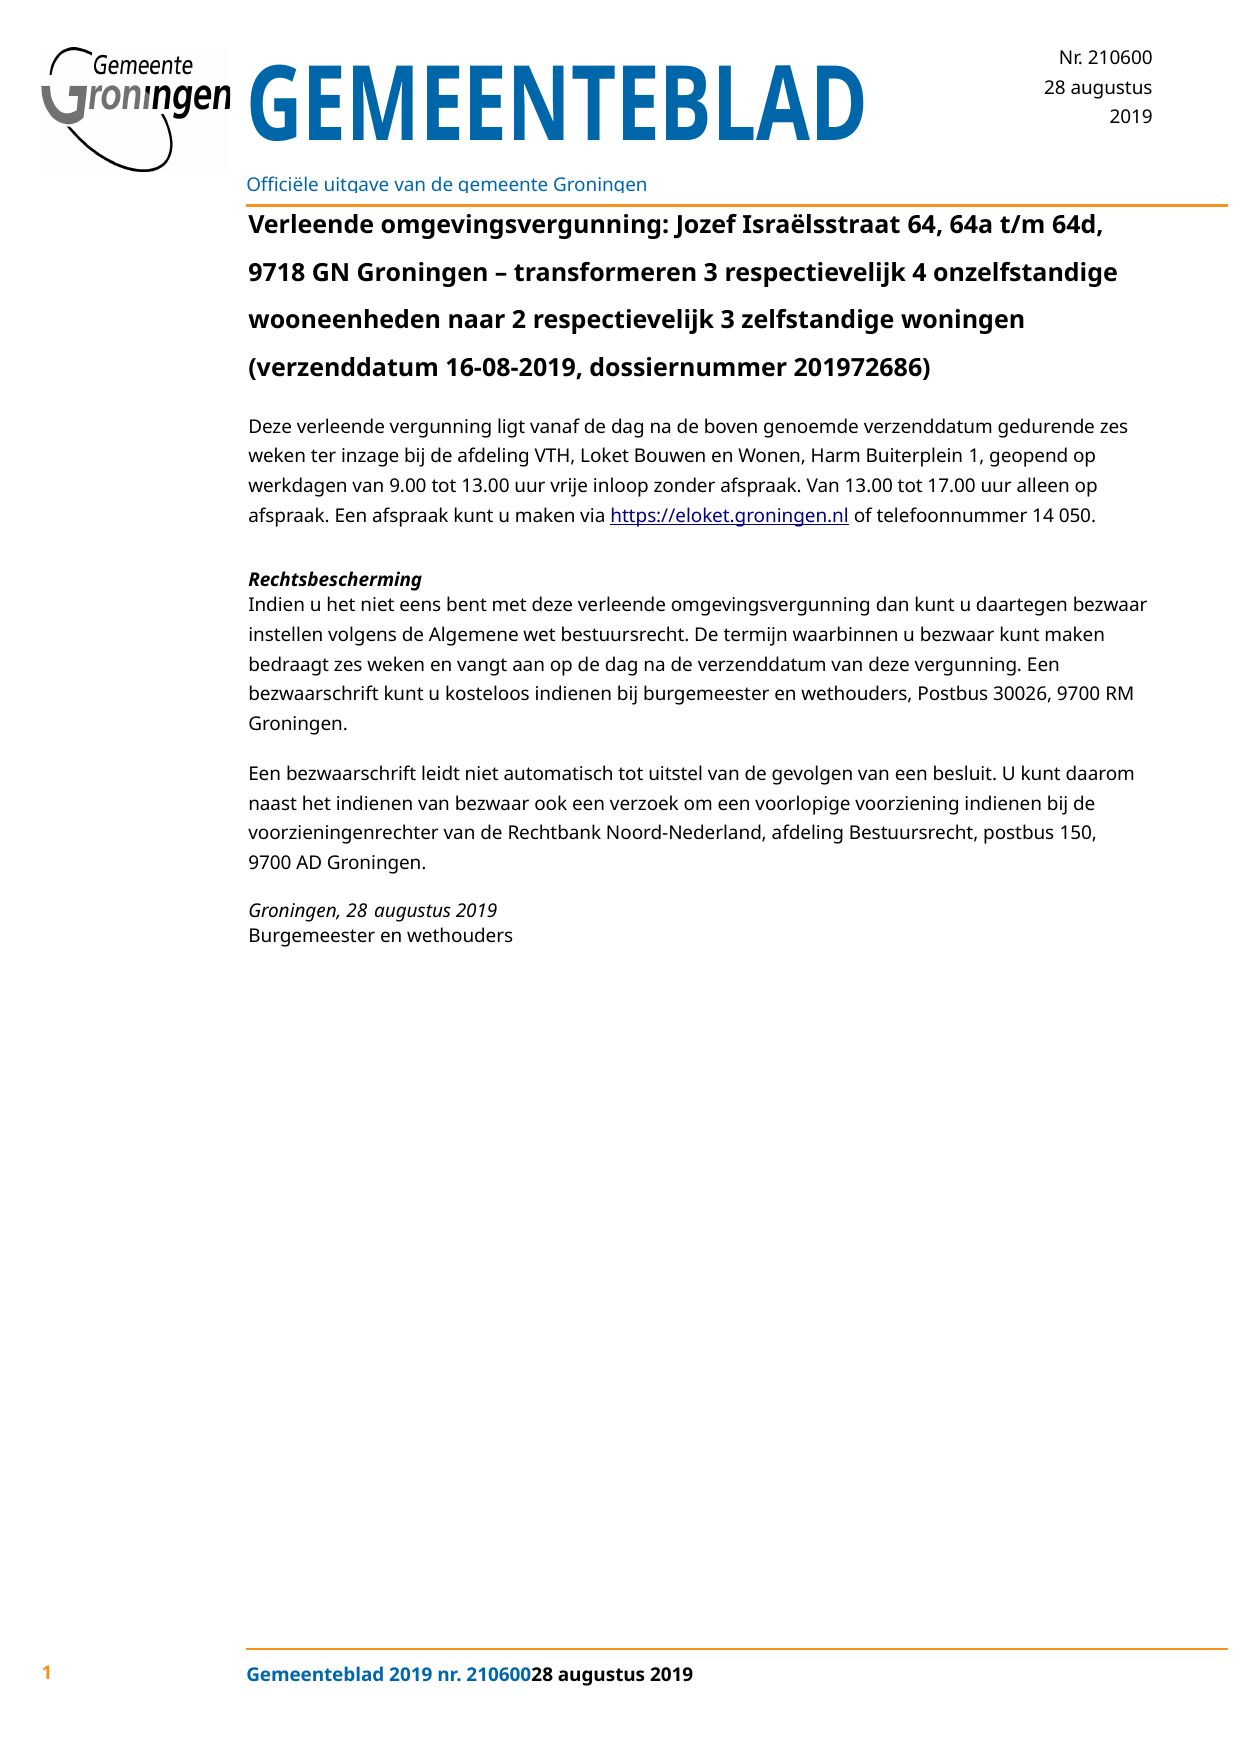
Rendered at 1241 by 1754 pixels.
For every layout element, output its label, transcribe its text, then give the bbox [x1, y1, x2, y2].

text Indien u het niet eens bent met deze verleende omgevingsvergunning dan kunt u daartegen bezwaar instellen volgens de Algemene wet bestuursrecht. De termijn waarbinnen u bezwaar kunt maken bedraagt zes weken en vangt aan op de dag na de verzenddatum van deze vergunning. Een bezwaarschrift kunt u kosteloos indienen bij burgemeester en wethouders, Postbus 30026, 9700 RM Groningen. [248, 592, 1152, 736]
text Groningen, 28 augustus 2019 [248, 897, 1152, 923]
text Burgemeester en wethouders [248, 923, 1152, 948]
text Een bezwaarschrift leidt niet automatisch tot uitstel van de gevolgen van een besluit. U kunt daarom naast het indienen van bezwaar ook een verzoek om een voorlopige voorziening indienen bij de voorzieningenrechter van de Rechtbank Noord-Nederland, afdeling Bestuursrecht, postbus 150, 9700 AD Groningen. [248, 760, 1152, 875]
text Deze verleende vergunning ligt vanaf de dag na de boven genoemde verzenddatum gedurende zes weken ter inzage bij de afdeling VTH, Loket Bouwen en Wonen, Harm Buiterplein 1, geopend op werkdagen van 9.00 tot 13.00 uur vrije inloop zonder afspraak. Van 13.00 tot 17.00 uur alleen op afspraak. Een afspraak kunt u maken via https://eloket.groningen.nl of telefoonnummer 14 050. [248, 413, 1152, 528]
text Verleende omgevingsvergunning: Jozef Israëlsstraat 64, 64a t/m 64d, 9718 GN Groningen – transformeren 3 respectievelijk 4 onzelfstandige wooneenheden naar 2 respectievelijk 3 zelfstandige woningen (verzenddatum 16-08-2019, dossiernummer 201972686) [248, 207, 1152, 384]
picture [41, 47, 231, 172]
text Rechtsbescherming [248, 566, 1152, 592]
